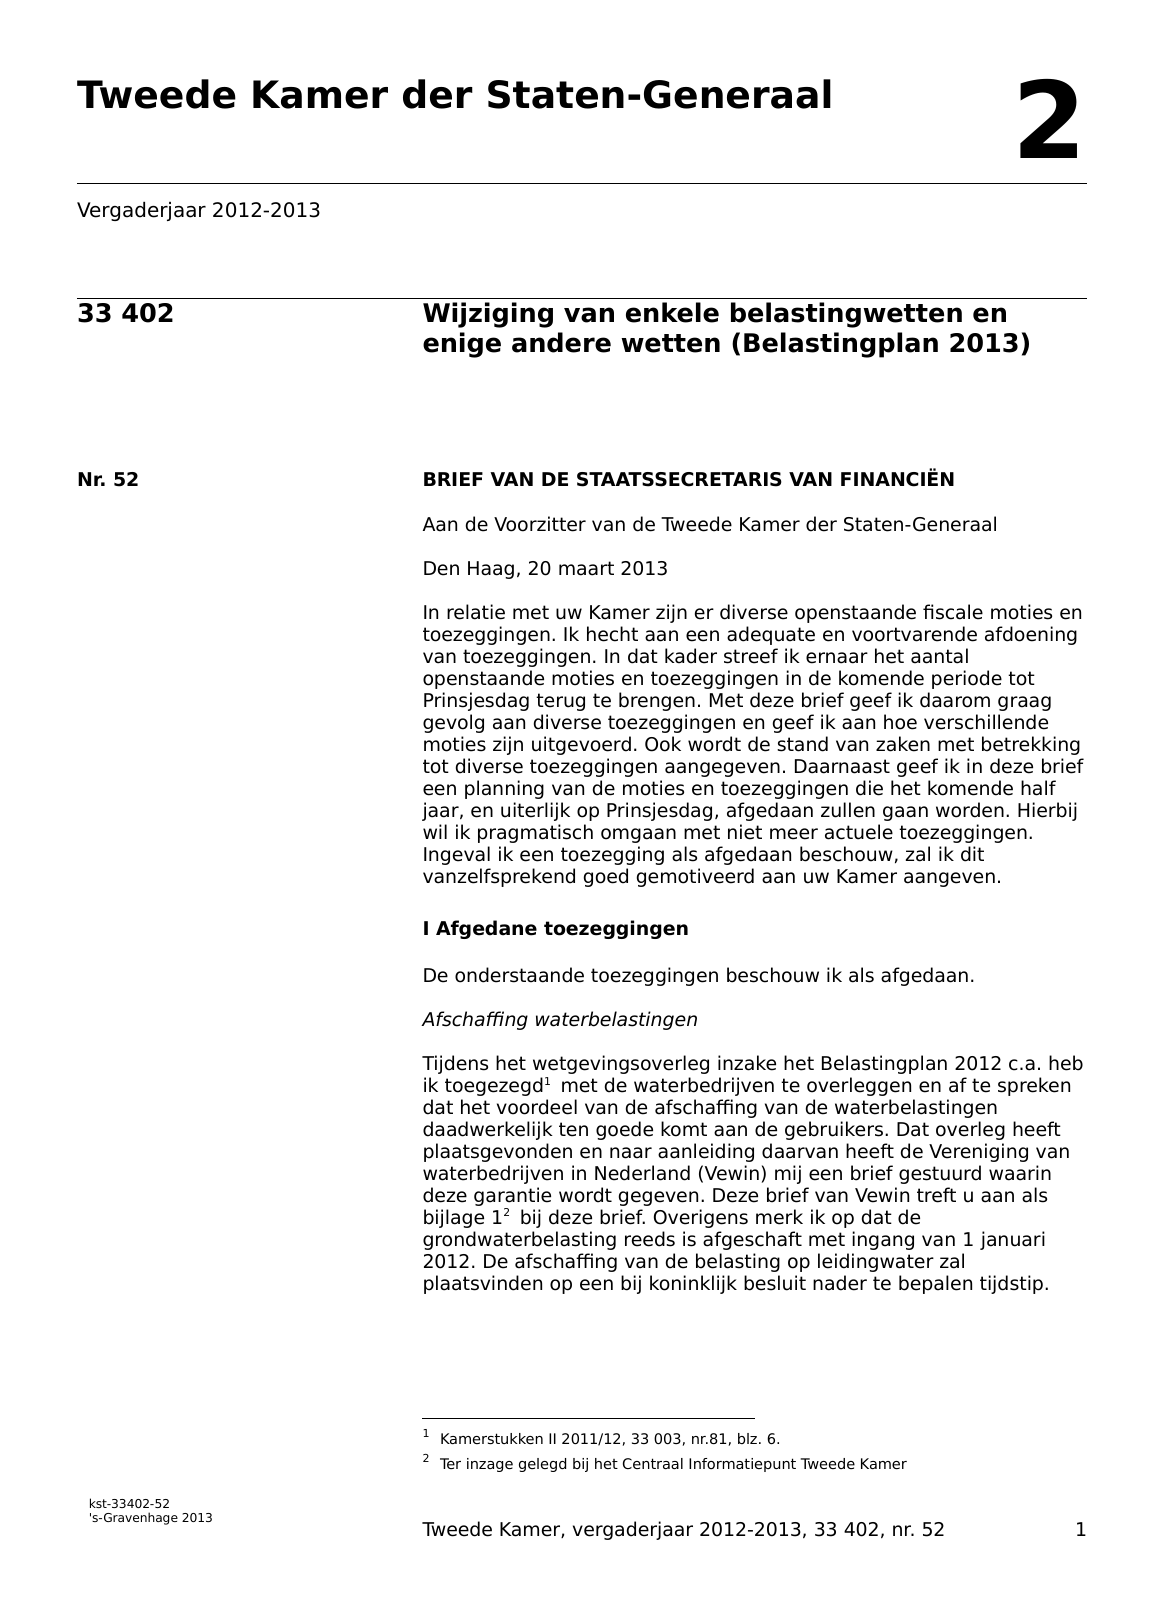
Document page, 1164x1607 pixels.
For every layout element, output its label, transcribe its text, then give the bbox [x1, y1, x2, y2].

table_header Tweede Kamer der Staten-Generaal [77, 59, 886, 183]
text Den Haag, 20 maart 2013 [422, 558, 1087, 580]
text De onderstaande toezeggingen beschouw ik als afgedaan. [422, 964, 1087, 987]
subtitle 33 402 Wijziging van enkele belastingwetten en enige andere wetten (Belastingplan 2013) [77, 299, 1087, 358]
text Ter inzage gelegd bij het Centraal Informatiepunt Tweede Kamer [422, 1452, 1087, 1474]
table_cell Vergaderjaar 2012-2013 [77, 184, 1087, 298]
table_header 2 [886, 59, 1087, 183]
text Kamerstukken II 2011/12, 33 003, nr.81, blz. 6. [422, 1427, 1087, 1449]
text 's-Gravenhage 2013 [88, 1511, 323, 1525]
text Tijdens het wetgevingsoverleg inzake het Belastingplan 2012 c.a. heb ik toegezegd met de waterbedrijven te overleggen en af te spreken dat het voordeel van de afschaffing van de waterbelastingen daadwerkelijk ten goede komt aan de gebruikers. Dat overleg heeft plaatsgevonden en naar aanleiding daarvan heeft de Vereniging van waterbedrijven in Nederland (Vewin) mij een brief gestuurd waarin deze garantie wordt gegeven. Deze brief van Vewin treft u aan als bijlage 1 bij deze brief. Overigens merk ik op dat de grondwaterbelasting reeds is afgeschaft met ingang van 1 januari 2012. De afschaffing van de belasting op leidingwater zal plaatsvinden op een bij koninklijk besluit nader te bepalen tijdstip. [422, 1053, 1087, 1295]
subtitle I Afgedane toezeggingen [422, 918, 1087, 939]
subtitle Nr. 52 BRIEF VAN DE STAATSSECRETARIS VAN FINANCIËN [77, 469, 1087, 491]
text Aan de Voorzitter van de Tweede Kamer der Staten-Generaal [422, 513, 1087, 536]
text kst-33402-52 [88, 1497, 323, 1511]
subtitle Afschaffing waterbelastingen [422, 1009, 1087, 1031]
text In relatie met uw Kamer zijn er diverse openstaande fiscale moties en toezeggingen. Ik hecht aan een adequate en voortvarende afdoening van toezeggingen. In dat kader streef ik ernaar het aantal openstaande moties en toezeggingen in de komende periode tot Prinsjesdag terug te brengen. Met deze brief geef ik daarom graag gevolg aan diverse toezeggingen en geef ik aan hoe verschillende moties zijn uitgevoerd. Ook wordt de stand van zaken met betrekking tot diverse toezeggingen aangegeven. Daarnaast geef ik in deze brief een planning van de moties en toezeggingen die het komende half jaar, en uiterlijk op Prinsjesdag, afgedaan zullen gaan worden. Hierbij wil ik pragmatisch omgaan met niet meer actuele toezeggingen. Ingeval ik een toezegging als afgedaan beschouw, zal ik dit vanzelfsprekend goed gemotiveerd aan uw Kamer aangeven. [422, 602, 1087, 888]
